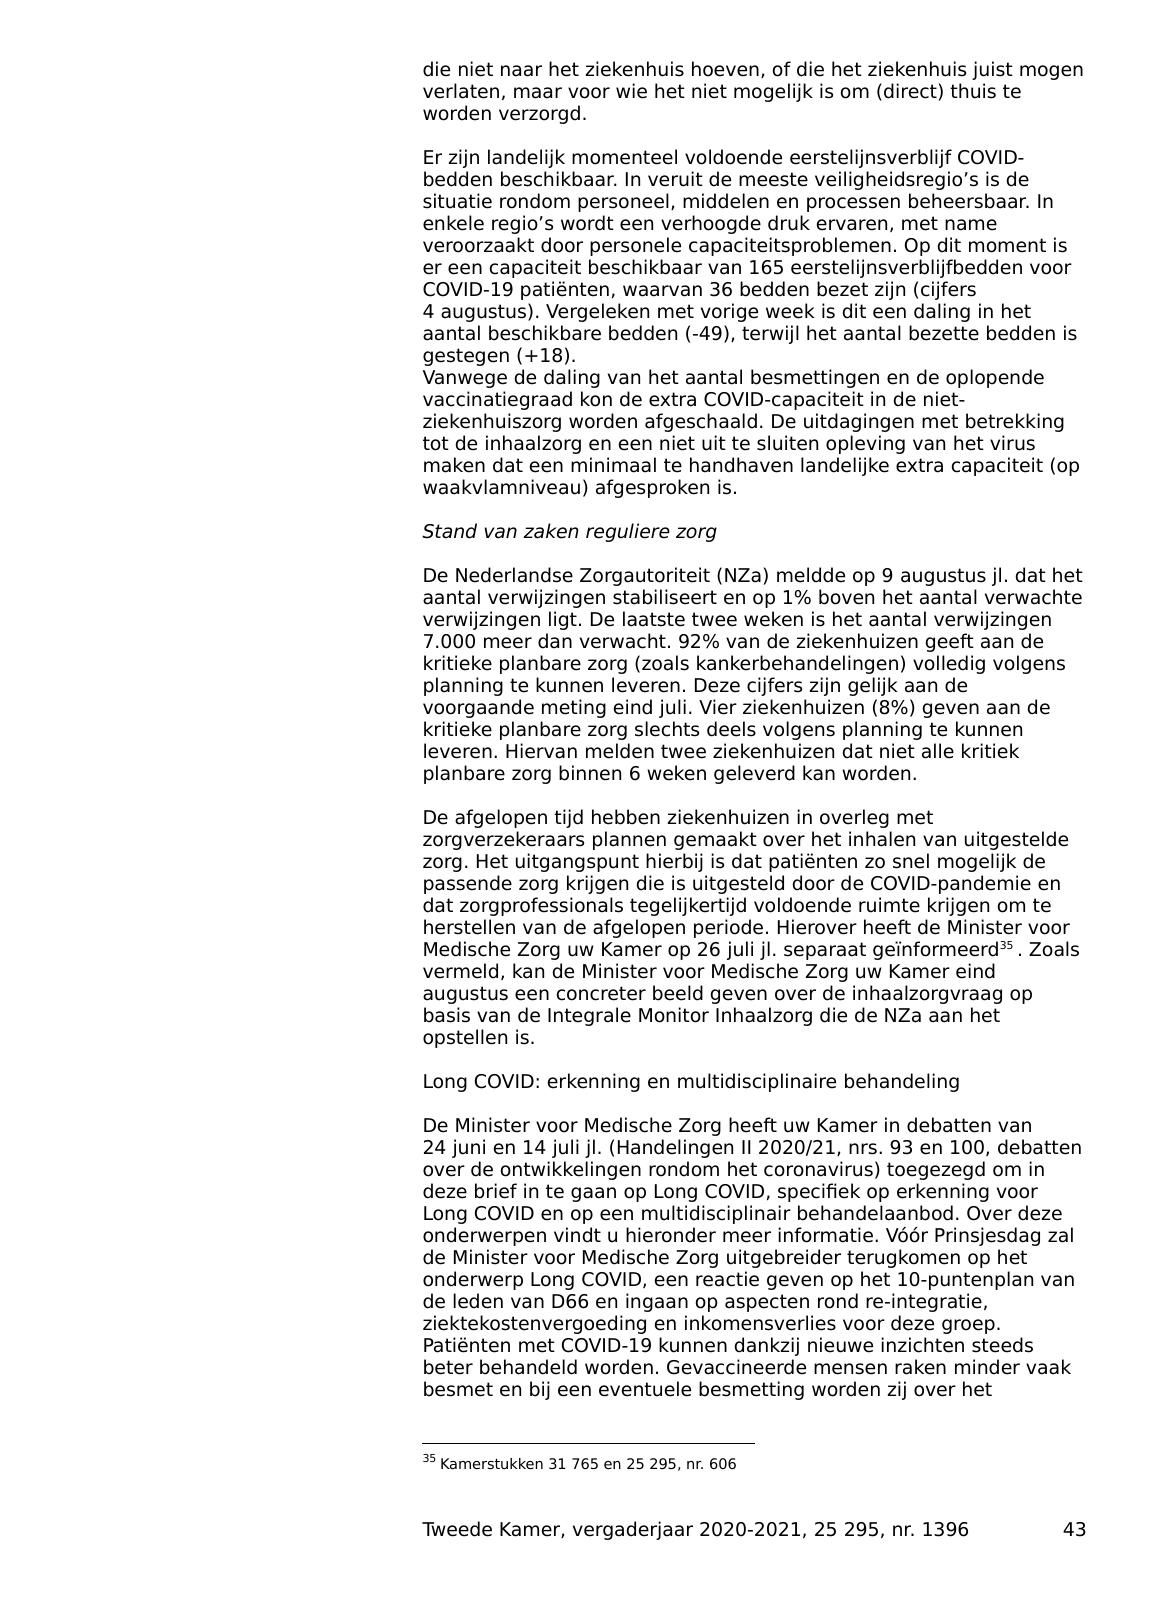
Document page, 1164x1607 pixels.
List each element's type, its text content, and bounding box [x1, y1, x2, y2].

text De Nederlandse Zorgautoriteit (NZa) meldde op 9 augustus jl. dat het aantal verwijzingen stabiliseert en op 1% boven het aantal verwachte verwijzingen ligt. De laatste twee weken is het aantal verwijzingen 7.000 meer dan verwacht. 92% van de ziekenhuizen geeft aan de kritieke planbare zorg (zoals kankerbehandelingen) volledig volgens planning te kunnen leveren. Deze cijfers zijn gelijk aan de voorgaande meting eind juli. Vier ziekenhuizen (8%) geven aan de kritieke planbare zorg slechts deels volgens planning te kunnen leveren. Hiervan melden twee ziekenhuizen dat niet alle kritiek planbare zorg binnen 6 weken geleverd kan worden. [422, 565, 1087, 785]
text die niet naar het ziekenhuis hoeven, of die het ziekenhuis juist mogen verlaten, maar voor wie het niet mogelijk is om (direct) thuis te worden verzorgd. [422, 59, 1087, 125]
text De Minister voor Medische Zorg heeft uw Kamer in debatten van 24 juni en 14 juli jl. (Handelingen II 2020/21, nrs. 93 en 100, debatten over de ontwikkelingen rondom het coronavirus) toegezegd om in deze brief in te gaan op Long COVID, specifiek op erkenning voor Long COVID en op een multidisciplinair behandelaanbod. Over deze onderwerpen vindt u hieronder meer informatie. Vóór Prinsjesdag zal de Minister voor Medische Zorg uitgebreider terugkomen op het onderwerp Long COVID, een reactie geven op het 10-puntenplan van de leden van D66 en ingaan op aspecten rond re-integratie, ziektekostenvergoeding en inkomensverlies voor deze groep. [422, 1115, 1087, 1335]
text Er zijn landelijk momenteel voldoende eerstelijnsverblijf COVID-bedden beschikbaar. In veruit de meeste veiligheidsregio’s is de situatie rondom personeel, middelen en processen beheersbaar. In enkele regio’s wordt een verhoogde druk ervaren, met name veroorzaakt door personele capaciteitsproblemen. Op dit moment is er een capaciteit beschikbaar van 165 eerstelijnsverblijfbedden voor COVID-19 patiënten, waarvan 36 bedden bezet zijn (cijfers 4 augustus). Vergeleken met vorige week is dit een daling in het aantal beschikbare bedden (-49), terwijl het aantal bezette bedden is gestegen (+18). [422, 147, 1087, 367]
text Patiënten met COVID-19 kunnen dankzij nieuwe inzichten steeds beter behandeld worden. Gevaccineerde mensen raken minder vaak besmet en bij een eventuele besmetting worden zij over het [422, 1335, 1087, 1401]
text Vanwege de daling van het aantal besmettingen en de oplopende vaccinatiegraad kon de extra COVID-capaciteit in de niet-ziekenhuiszorg worden afgeschaald. De uitdagingen met betrekking tot de inhaalzorg en een niet uit te sluiten opleving van het virus maken dat een minimaal te handhaven landelijke extra capaciteit (op waakvlamniveau) afgesproken is. [422, 367, 1087, 499]
subtitle Stand van zaken reguliere zorg [422, 521, 1087, 543]
subtitle Long COVID: erkenning en multidisciplinaire behandeling [422, 1071, 1087, 1093]
text De afgelopen tijd hebben ziekenhuizen in overleg met zorgverzekeraars plannen gemaakt over het inhalen van uitgestelde zorg. Het uitgangspunt hierbij is dat patiënten zo snel mogelijk de passende zorg krijgen die is uitgesteld door de COVID-pandemie en dat zorgprofessionals tegelijkertijd voldoende ruimte krijgen om te herstellen van de afgelopen periode. Hierover heeft de Minister voor Medische Zorg uw Kamer op 26 juli jl. separaat geïnformeerd. Zoals vermeld, kan de Minister voor Medische Zorg uw Kamer eind augustus een concreter beeld geven over de inhaalzorgvraag op basis van de Integrale Monitor Inhaalzorg die de NZa aan het opstellen is. [422, 807, 1087, 1049]
text Kamerstukken 31 765 en 25 295, nr. 606 [422, 1452, 1087, 1474]
